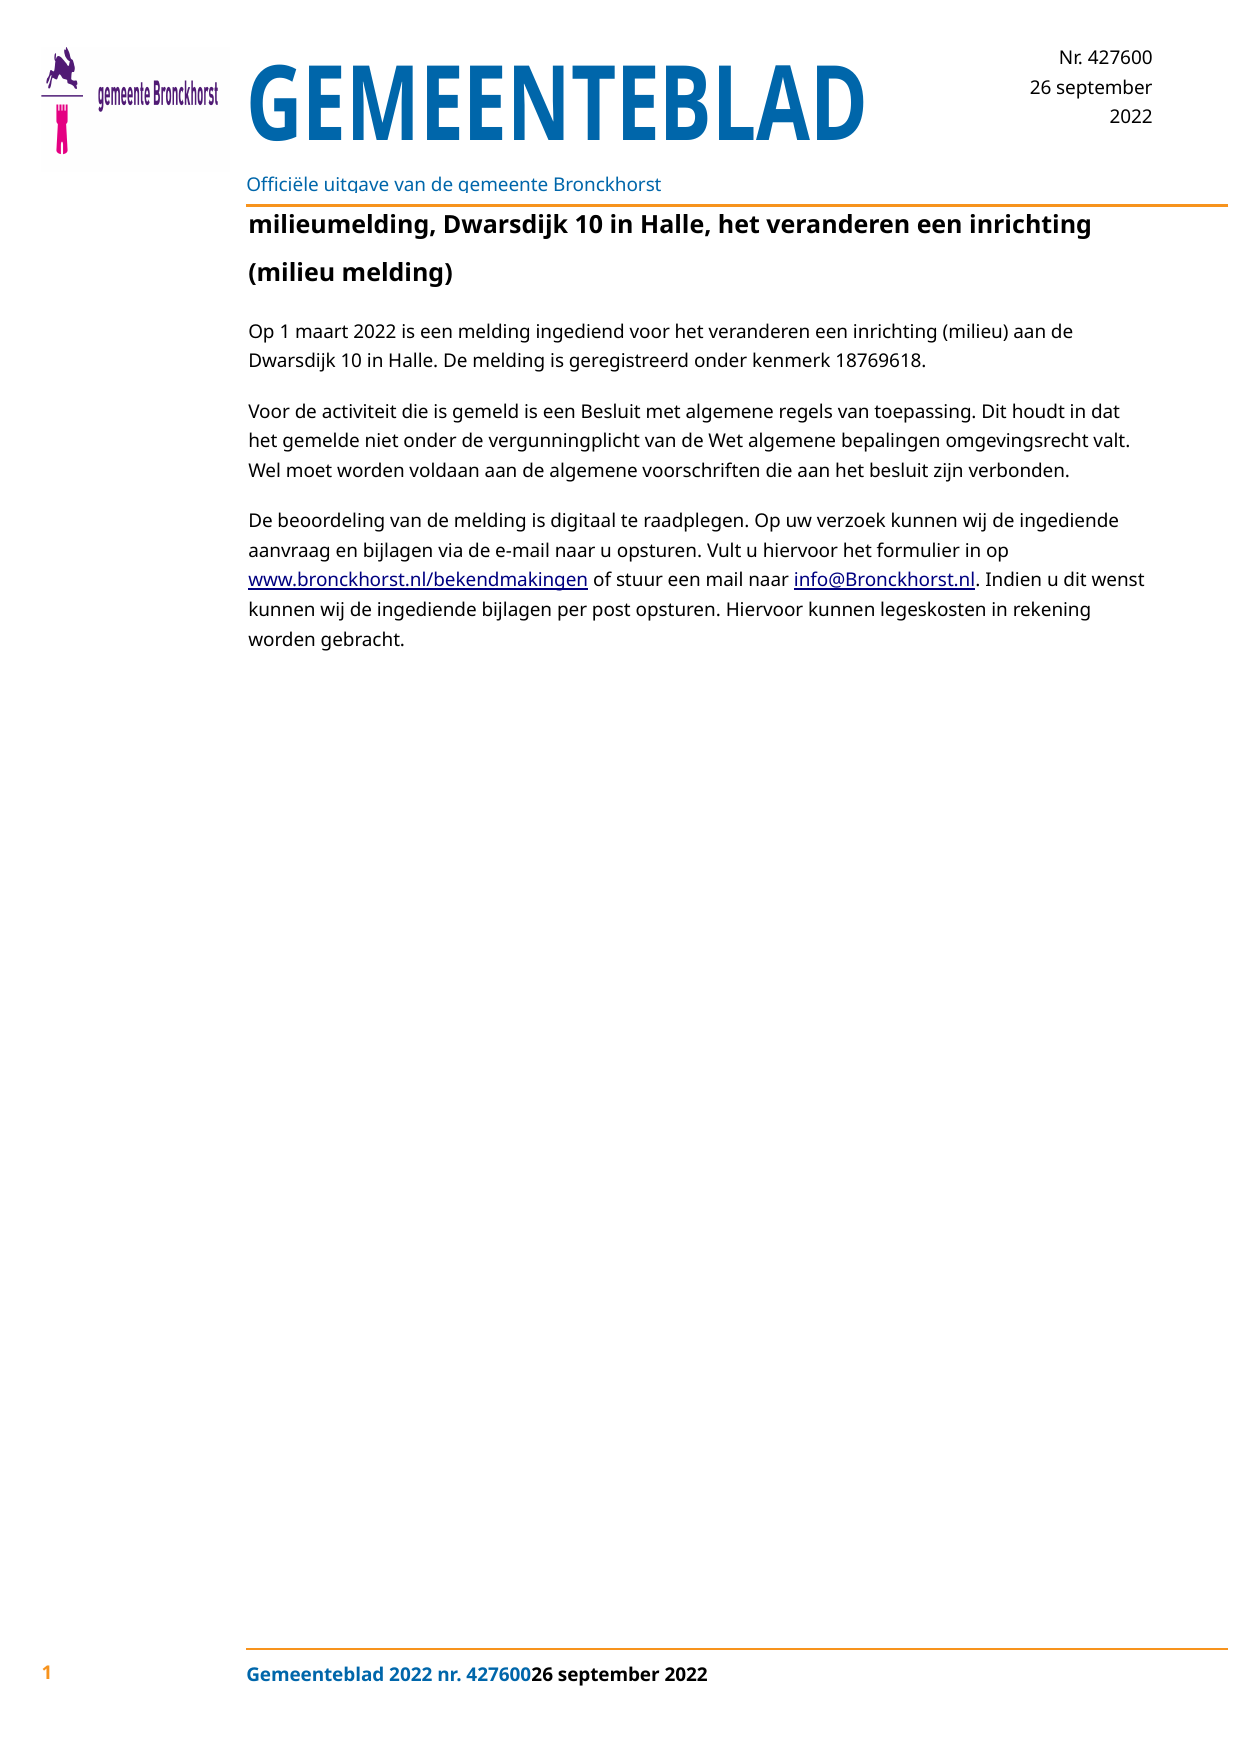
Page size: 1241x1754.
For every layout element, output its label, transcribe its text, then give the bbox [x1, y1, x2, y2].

text Voor de activiteit die is gemeld is een Besluit met algemene regels van toepassing. Dit houdt in dat het gemelde niet onder de vergunningplicht van de Wet algemene bepalingen omgevingsrecht valt. Wel moet worden voldaan aan de algemene voorschriften die aan het besluit zijn verbonden. [248, 398, 1152, 483]
picture [41, 47, 231, 172]
text De beoordeling van de melding is digitaal te raadplegen. Op uw verzoek kunnen wij de ingediende aanvraag en bijlagen via de e-mail naar u opsturen. Vult u hiervoor het formulier in op www.bronckhorst.nl/bekendmakingen of stuur een mail naar info@Bronckhorst.nl. Indien u dit wenst kunnen wij de ingediende bijlagen per post opsturen. Hiervoor kunnen legeskosten in rekening worden gebracht. [248, 507, 1152, 652]
text Op 1 maart 2022 is een melding ingediend voor het veranderen een inrichting (milieu) aan de Dwarsdijk 10 in Halle. De melding is geregistreerd onder kenmerk 18769618. [248, 318, 1152, 373]
text milieumelding, Dwarsdijk 10 in Halle, het veranderen een inrichting (milieu melding) [248, 207, 1152, 288]
